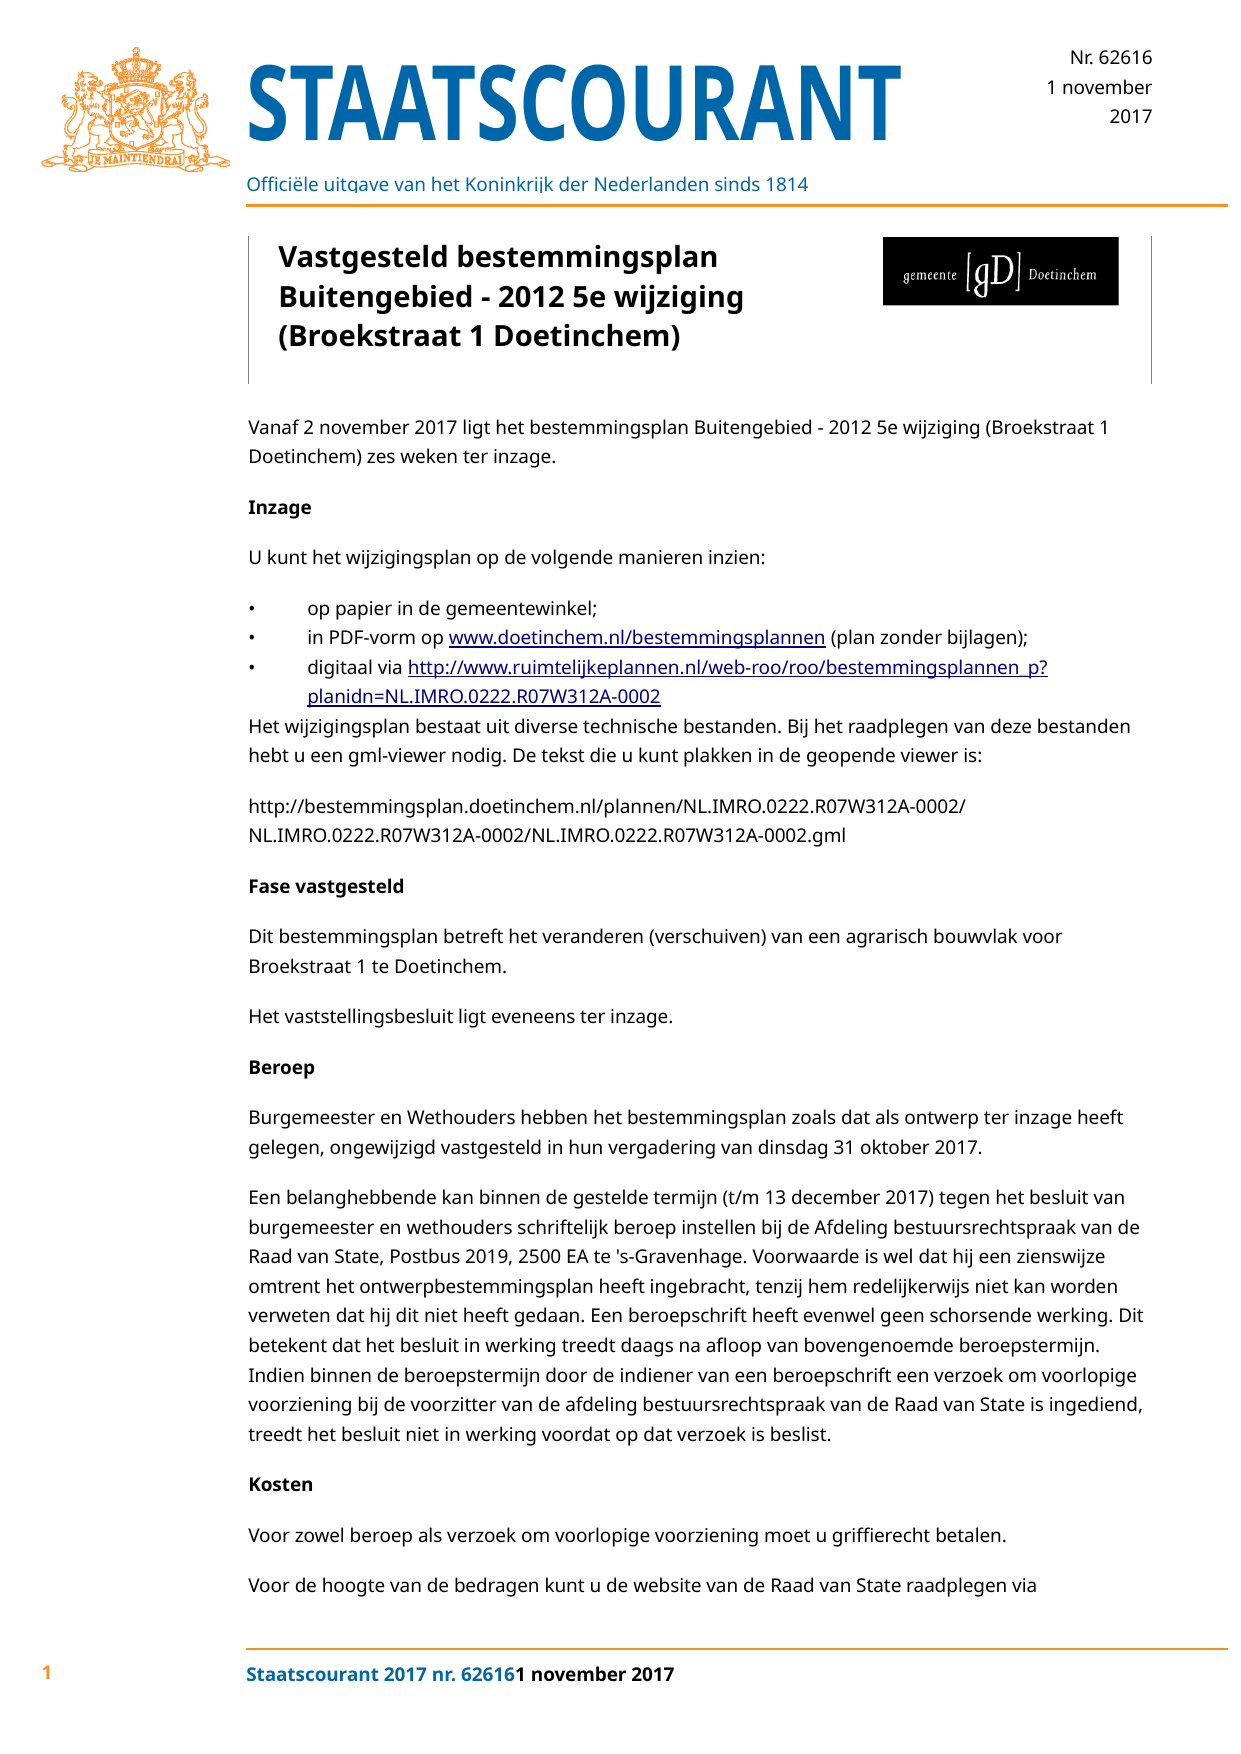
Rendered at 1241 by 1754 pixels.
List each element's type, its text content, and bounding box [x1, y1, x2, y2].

text Voor zowel beroep als verzoek om voorlopige voorziening moet u griffierecht betalen. [248, 1522, 1152, 1548]
text Beroep [248, 1054, 1152, 1080]
text Voor de hoogte van de bedragen kunt u de website van de Raad van State raadplegen via [248, 1572, 1152, 1598]
text Het vaststellingsbesluit ligt eveneens ter inzage. [248, 1003, 1152, 1029]
text Een belanghebbende kan binnen de gestelde termijn (t/m 13 december 2017) tegen het besluit van burgemeester en wethouders schriftelijk beroep instellen bij de Afdeling bestuursrechtspraak van de Raad van State, Postbus 2019, 2500 EA te 's-Gravenhage. Voorwaarde is wel dat hij een zienswijze omtrent het ontwerpbestemmingsplan heeft ingebracht, tenzij hem redelijkerwijs niet kan worden verweten dat hij dit niet heeft gedaan. Een beroepschrift heeft evenwel geen schorsende werking. Dit betekent dat het besluit in werking treedt daags na afloop van bovengenoemde beroepstermijn. Indien binnen de beroepstermijn door de indiener van een beroepschrift een verzoek om voorlopige voorziening bij de voorzitter van de afdeling bestuursrechtspraak van de Raad van State is ingediend, treedt het besluit niet in werking voordat op dat verzoek is beslist. [248, 1184, 1152, 1447]
list op papier in de gemeentewinkel; [248, 595, 1152, 621]
picture [882, 236, 1119, 306]
list digitaal via http://www.ruimtelijkeplannen.nl/web-roo/roo/bestemmingsplannen_p?planidn=NL.IMRO.0222.R07W312A-0002 [248, 654, 1152, 709]
table_header [850, 236, 1151, 384]
list in PDF-vorm op www.doetinchem.nl/bestemmingsplannen (plan zonder bijlagen); [248, 624, 1152, 650]
text Het wijzigingsplan bestaat uit diverse technische bestanden. Bij het raadplegen van deze bestanden hebt u een gml-viewer nodig. De tekst die u kunt plakken in de geopende viewer is: [248, 713, 1152, 768]
text Dit bestemmingsplan betreft het veranderen (verschuiven) van een agrarisch bouwvlak voor Broekstraat 1 te Doetinchem. [248, 923, 1152, 979]
text Burgemeester en Wethouders hebben het bestemmingsplan zoals dat als ontwerp ter inzage heeft gelegen, ongewijzigd vastgesteld in hun vergadering van dinsdag 31 oktober 2017. [248, 1104, 1152, 1160]
picture [41, 47, 231, 172]
text U kunt het wijzigingsplan op de volgende manieren inzien: [248, 544, 1152, 570]
text Fase vastgesteld [248, 873, 1152, 899]
text Vanaf 2 november 2017 ligt het bestemmingsplan Buitengebied - 2012 5e wijziging (Broekstraat 1 Doetinchem) zes weken ter inzage. [248, 414, 1152, 469]
table_header Vastgesteld bestemmingsplan Buitengebied - 2012 5e wijziging (Broekstraat 1 Doetinchem) [249, 236, 850, 384]
text Kosten [248, 1471, 1152, 1497]
text Inzage [248, 494, 1152, 520]
text http://bestemmingsplan.doetinchem.nl/plannen/NL.IMRO.0222.R07W312A-0002/NL.IMRO.0222.R07W312A-0002/NL.IMRO.0222.R07W312A-0002.gml [248, 793, 1152, 848]
